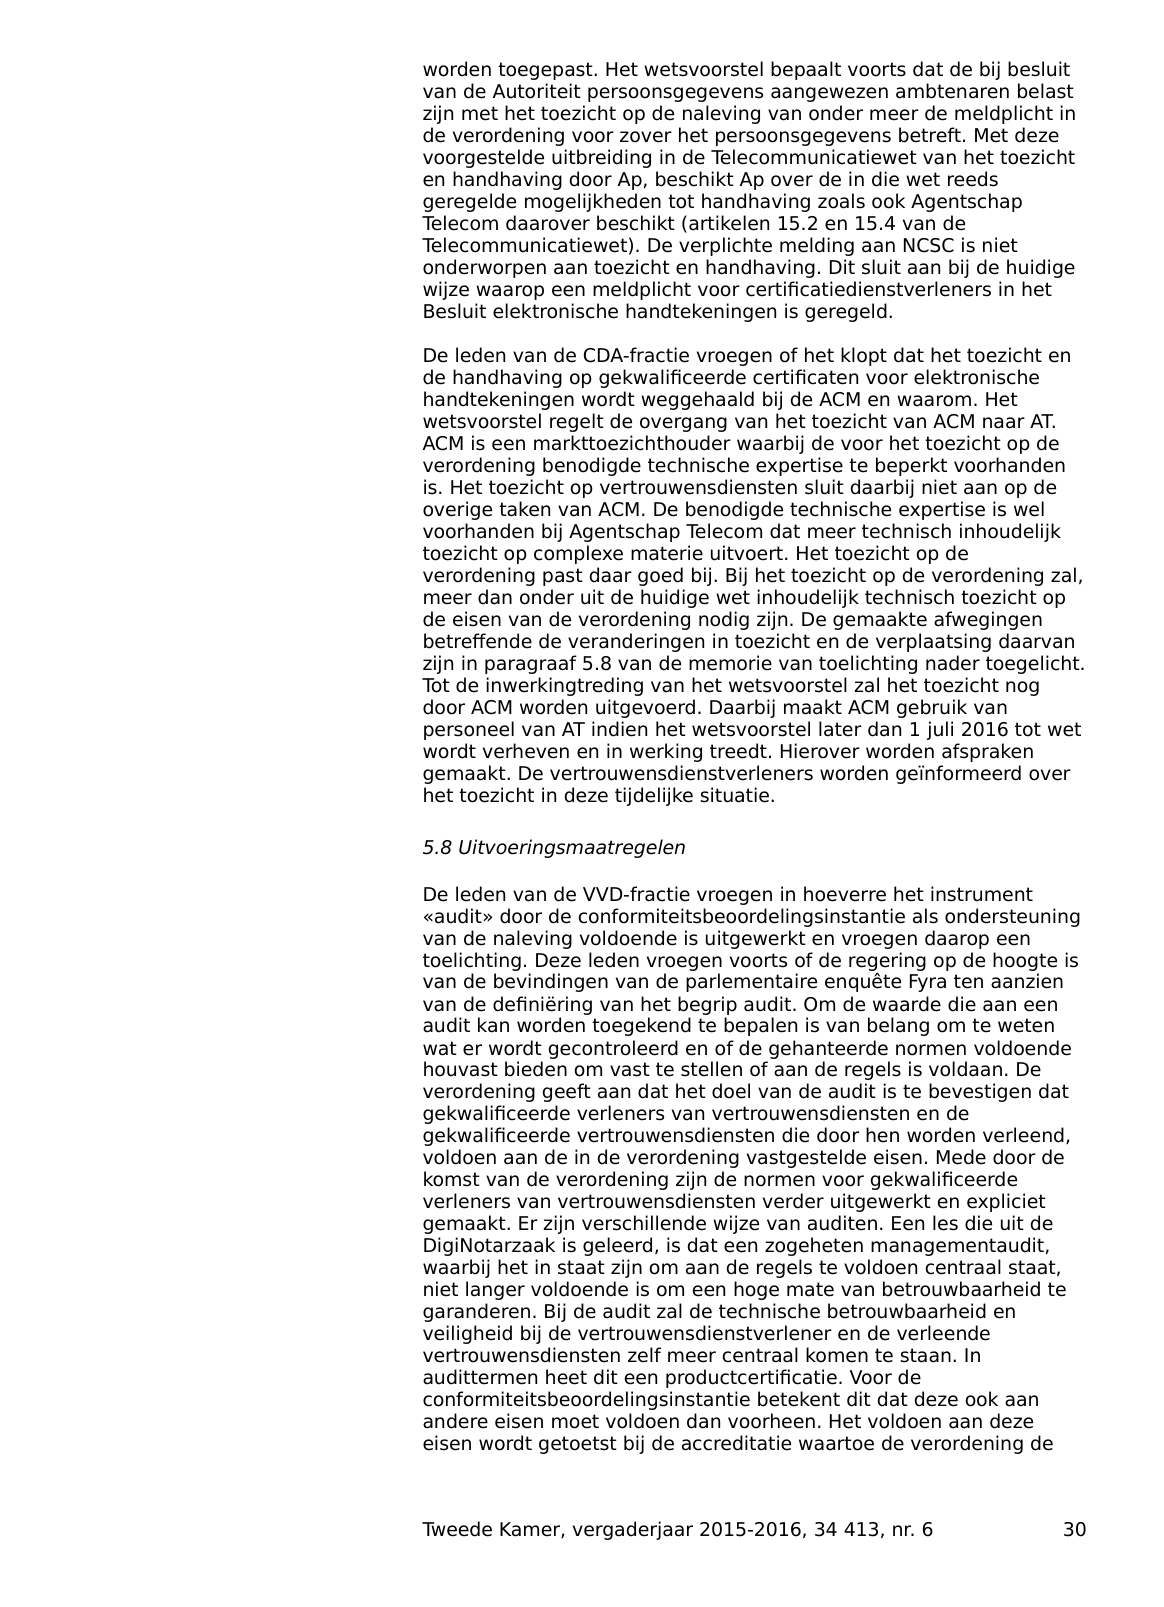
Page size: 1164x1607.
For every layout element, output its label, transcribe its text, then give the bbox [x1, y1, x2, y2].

text worden toegepast. Het wetsvoorstel bepaalt voorts dat de bij besluit van de Autoriteit persoonsgegevens aangewezen ambtenaren belast zijn met het toezicht op de naleving van onder meer de meldplicht in de verordening voor zover het persoonsgegevens betreft. Met deze voorgestelde uitbreiding in de Telecommunicatiewet van het toezicht en handhaving door Ap, beschikt Ap over de in die wet reeds geregelde mogelijkheden tot handhaving zoals ook Agentschap Telecom daarover beschikt (artikelen 15.2 en 15.4 van de Telecommunicatiewet). De verplichte melding aan NCSC is niet onderworpen aan toezicht en handhaving. Dit sluit aan bij de huidige wijze waarop een meldplicht voor certificatiedienstverleners in het Besluit elektronische handtekeningen is geregeld. [422, 59, 1087, 323]
subtitle 5.8 Uitvoeringsmaatregelen [422, 837, 1087, 858]
text De leden van de CDA-fractie vroegen of het klopt dat het toezicht en de handhaving op gekwalificeerde certificaten voor elektronische handtekeningen wordt weggehaald bij de ACM en waarom. Het wetsvoorstel regelt de overgang van het toezicht van ACM naar AT. ACM is een markttoezichthouder waarbij de voor het toezicht op de verordening benodigde technische expertise te beperkt voorhanden is. Het toezicht op vertrouwensdiensten sluit daarbij niet aan op de overige taken van ACM. De benodigde technische expertise is wel voorhanden bij Agentschap Telecom dat meer technisch inhoudelijk toezicht op complexe materie uitvoert. Het toezicht op de verordening past daar goed bij. Bij het toezicht op de verordening zal, meer dan onder uit de huidige wet inhoudelijk technisch toezicht op de eisen van de verordening nodig zijn. De gemaakte afwegingen betreffende de veranderingen in toezicht en de verplaatsing daarvan zijn in paragraaf 5.8 van de memorie van toelichting nader toegelicht. Tot de inwerkingtreding van het wetsvoorstel zal het toezicht nog door ACM worden uitgevoerd. Daarbij maakt ACM gebruik van personeel van AT indien het wetsvoorstel later dan 1 juli 2016 tot wet wordt verheven en in werking treedt. Hierover worden afspraken gemaakt. De vertrouwensdienstverleners worden geïnformeerd over het toezicht in deze tijdelijke situatie. [422, 345, 1087, 807]
text De leden van de VVD-fractie vroegen in hoeverre het instrument «audit» door de conformiteitsbeoordelingsinstantie als ondersteuning van de naleving voldoende is uitgewerkt en vroegen daarop een toelichting. Deze leden vroegen voorts of de regering op de hoogte is van de bevindingen van de parlementaire enquête Fyra ten aanzien van de definiëring van het begrip audit. Om de waarde die aan een audit kan worden toegekend te bepalen is van belang om te weten wat er wordt gecontroleerd en of de gehanteerde normen voldoende houvast bieden om vast te stellen of aan de regels is voldaan. De verordening geeft aan dat het doel van de audit is te bevestigen dat gekwalificeerde verleners van vertrouwensdiensten en de gekwalificeerde vertrouwensdiensten die door hen worden verleend, voldoen aan de in de verordening vastgestelde eisen. Mede door de komst van de verordening zijn de normen voor gekwalificeerde verleners van vertrouwensdiensten verder uitgewerkt en expliciet gemaakt. Er zijn verschillende wijze van auditen. Een les die uit de DigiNotarzaak is geleerd, is dat een zogeheten managementaudit, waarbij het in staat zijn om aan de regels te voldoen centraal staat, niet langer voldoende is om een hoge mate van betrouwbaarheid te garanderen. Bij de audit zal de technische betrouwbaarheid en veiligheid bij de vertrouwensdienstverlener en de verleende vertrouwensdiensten zelf meer centraal komen te staan. In audittermen heet dit een productcertificatie. Voor de conformiteitsbeoordelingsinstantie betekent dit dat deze ook aan andere eisen moet voldoen dan voorheen. Het voldoen aan deze eisen wordt getoetst bij de accreditatie waartoe de verordening de [422, 883, 1087, 1455]
